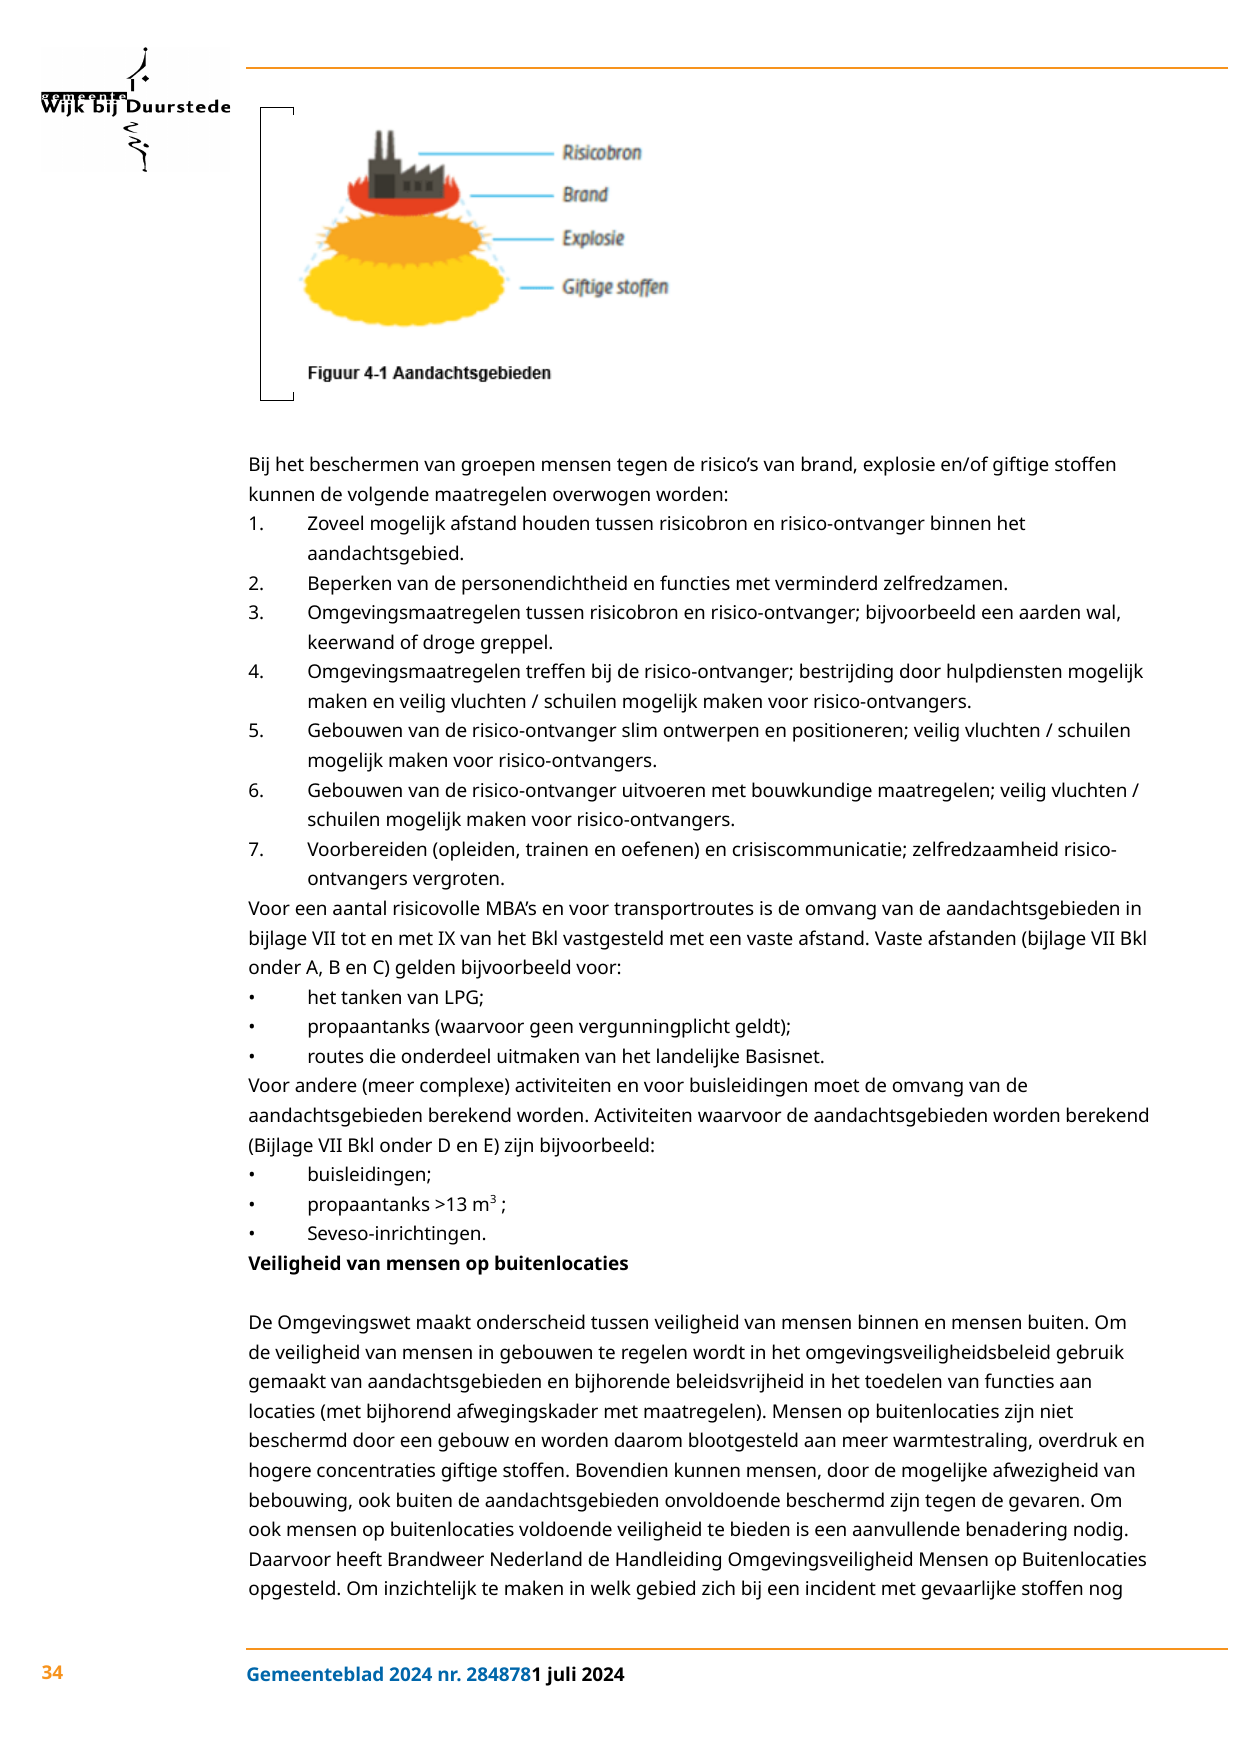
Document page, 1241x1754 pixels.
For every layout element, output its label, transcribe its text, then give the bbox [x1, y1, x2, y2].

list het tanken van LPG; [248, 984, 1152, 1009]
list propaantanks (waarvoor geen vergunningplicht geldt); [248, 1013, 1152, 1039]
list Seveso-inrichtingen. [248, 1221, 1152, 1246]
list Voorbereiden (opleiden, trainen en oefenen) en crisiscommunicatie; zelfredzaamheid risico-ontvangers vergroten. [248, 836, 1152, 891]
list Beperken van de personendichtheid en functies met verminderd zelfredzamen. [248, 570, 1152, 595]
list Zoveel mogelijk afstand houden tussen risicobron en risico-ontvanger binnen het aandachtsgebied. [248, 511, 1152, 566]
table_header Veiligheid van mensen op buitenlocaties De Omgevingswet maakt onderscheid tussen veiligheid van mensen binnen en mensen buiten. Om de veiligheid van mensen in gebouwen te regelen wordt in het omgevingsveiligheidsbeleid gebruik gemaakt van aandachtsgebieden en bijhorende beleidsvrijheid in het toedelen van functies aan locaties (met bijhorend afwegingskader met maatregelen). Mensen op buitenlocaties zijn niet beschermd door een gebouw en worden daarom blootgesteld aan meer warmtestraling, overdruk en hogere concentraties giftige stoffen. Bovendien kunnen mensen, door de mogelijke afwezigheid van bebouwing, ook buiten de aandachtsgebieden onvoldoende beschermd zijn tegen de gevaren. Om ook mensen op buitenlocaties voldoende veiligheid te bieden is een aanvullende benadering nodig. Daarvoor heeft Brandweer Nederland de Handleiding Omgevingsveiligheid Mensen op Buitenlocaties opgesteld. Om inzichtelijk te maken in welk gebied zich bij een incident met gevaarlijke stoffen nog [248, 1250, 1152, 1601]
list routes die onderdeel uitmaken van het landelijke Basisnet. [248, 1043, 1152, 1069]
list propaantanks >13 m3 ; [248, 1191, 1152, 1217]
list Omgevingsmaatregelen tussen risicobron en risico-ontvanger; bijvoorbeeld een aarden wal, keerwand of droge greppel. [248, 599, 1152, 654]
list buisleidingen; [248, 1161, 1152, 1187]
picture [41, 47, 231, 172]
text Voor andere (meer complexe) activiteiten en voor buisleidingen moet de omvang van de aandachtsgebieden berekend worden. Activiteiten waarvoor de aandachtsgebieden worden berekend (Bijlage VII Bkl onder D en E) zijn bijvoorbeeld: [248, 1073, 1152, 1157]
text Voor een aantal risicovolle MBA’s en voor transportroutes is de omvang van de aandachtsgebieden in bijlage VII tot en met IX van het Bkl vastgesteld met een vaste afstand. Vaste afstanden (bijlage VII Bkl onder A, B en C) gelden bijvoorbeeld voor: [248, 895, 1152, 980]
list Gebouwen van de risico-ontvanger uitvoeren met bouwkundige maatregelen; veilig vluchten / schuilen mogelijk maken voor risico-ontvangers. [248, 777, 1152, 832]
list Gebouwen van de risico-ontvanger slim ontwerpen en positioneren; veilig vluchten / schuilen mogelijk maken voor risico-ontvangers. [248, 718, 1152, 773]
picture [268, 115, 682, 392]
text Bij het beschermen van groepen mensen tegen de risico’s van brand, explosie en/of giftige stoffen kunnen de volgende maatregelen overwogen worden: [248, 451, 1152, 507]
list Omgevingsmaatregelen treffen bij de risico-ontvanger; bestrijding door hulpdiensten mogelijk maken en veilig vluchten / schuilen mogelijk maken voor risico-ontvangers. [248, 658, 1152, 714]
